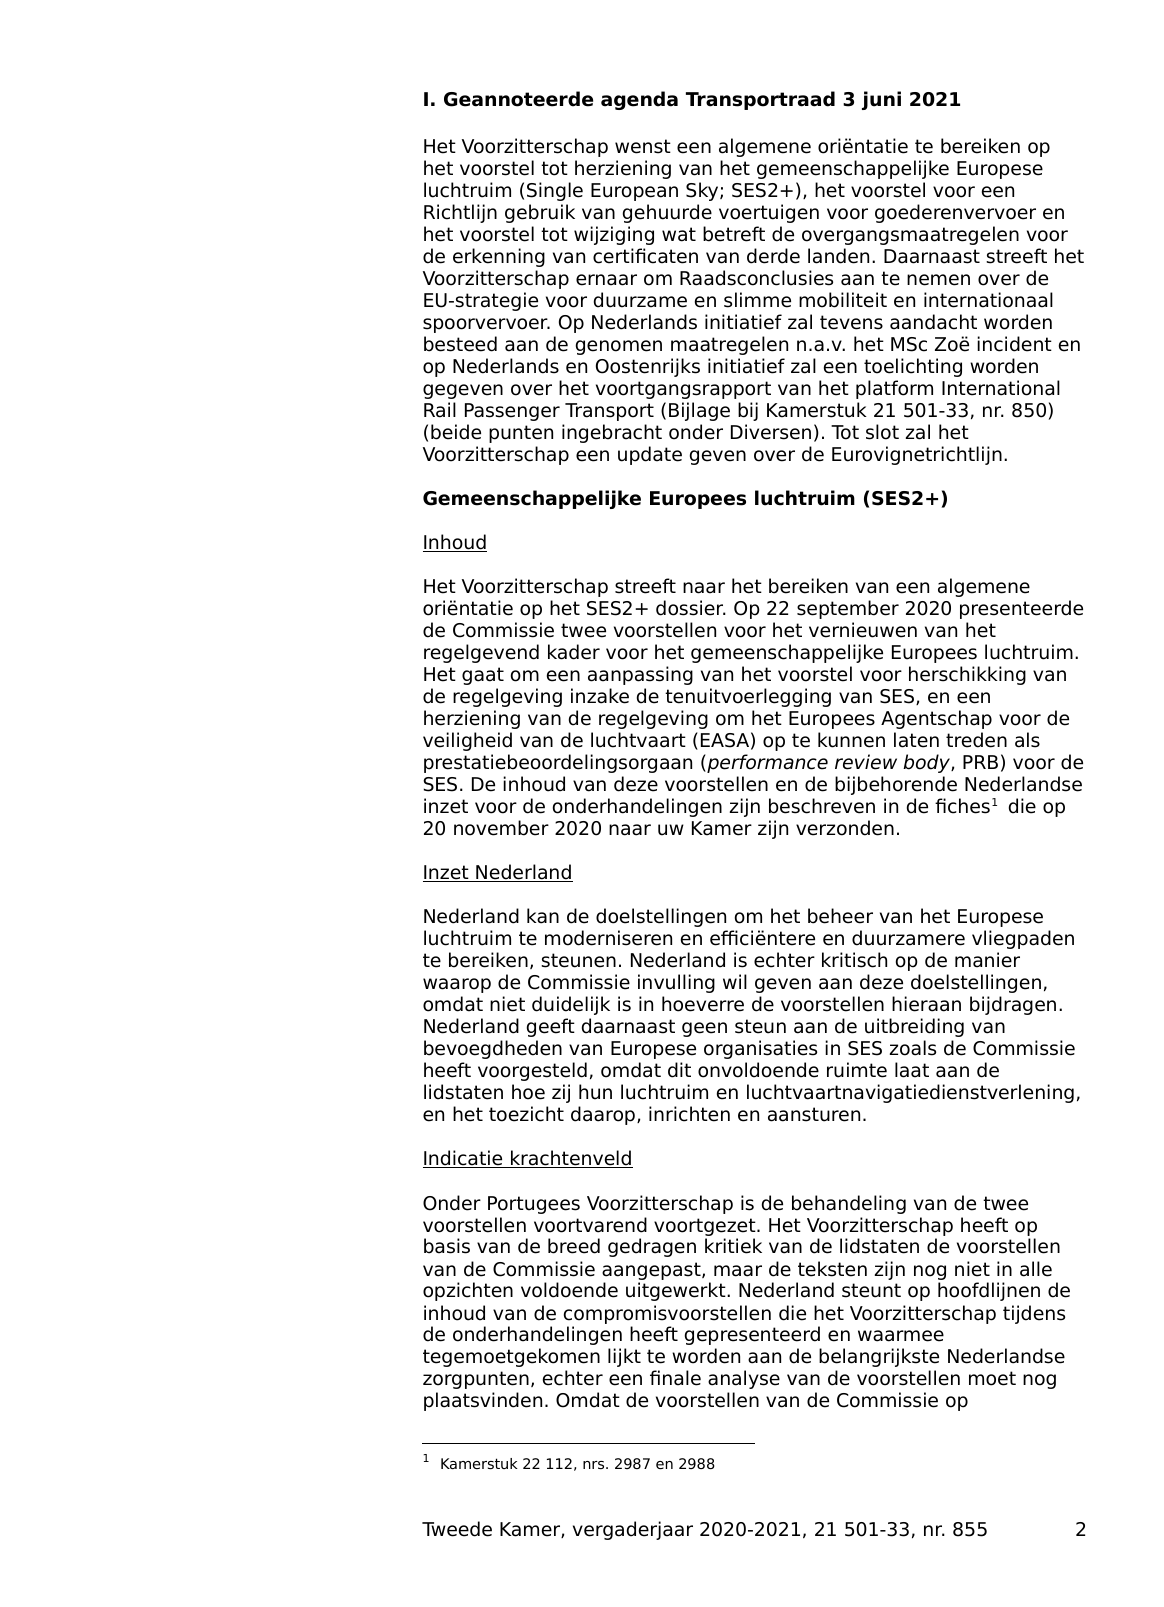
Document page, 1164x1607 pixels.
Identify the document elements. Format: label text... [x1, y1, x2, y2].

text Het Voorzitterschap streeft naar het bereiken van een algemene oriëntatie op het SES2+ dossier. Op 22 september 2020 presenteerde de Commissie twee voorstellen voor het vernieuwen van het regelgevend kader voor het gemeenschappelijke Europees luchtruim. Het gaat om een aanpassing van het voorstel voor herschikking van de regelgeving inzake de tenuitvoerlegging van SES, en een herziening van de regelgeving om het Europees Agentschap voor de veiligheid van de luchtvaart (EASA) op te kunnen laten treden als prestatiebeoordelingsorgaan (performance review body, PRB) voor de SES. De inhoud van deze voorstellen en de bijbehorende Nederlandse inzet voor de onderhandelingen zijn beschreven in de fiches die op 20 november 2020 naar uw Kamer zijn verzonden. [422, 576, 1087, 840]
text Kamerstuk 22 112, nrs. 2987 en 2988 [422, 1452, 1087, 1474]
text Nederland kan de doelstellingen om het beheer van het Europese luchtruim te moderniseren en efficiëntere en duurzamere vliegpaden te bereiken, steunen. Nederland is echter kritisch op de manier waarop de Commissie invulling wil geven aan deze doelstellingen, omdat niet duidelijk is in hoeverre de voorstellen hieraan bijdragen. Nederland geeft daarnaast geen steun aan de uitbreiding van bevoegdheden van Europese organisaties in SES zoals de Commissie heeft voorgesteld, omdat dit onvoldoende ruimte laat aan de lidstaten hoe zij hun luchtruim en luchtvaartnavigatiedienstverlening, en het toezicht daarop, inrichten en aansturen. [422, 906, 1087, 1126]
text Het Voorzitterschap wenst een algemene oriëntatie te bereiken op het voorstel tot herziening van het gemeenschappelijke Europese luchtruim (Single European Sky; SES2+), het voorstel voor een Richtlijn gebruik van gehuurde voertuigen voor goederenvervoer en het voorstel tot wijziging wat betreft de overgangsmaatregelen voor de erkenning van certificaten van derde landen. Daarnaast streeft het Voorzitterschap ernaar om Raadsconclusies aan te nemen over de EU-strategie voor duurzame en slimme mobiliteit en internationaal spoorvervoer. Op Nederlands initiatief zal tevens aandacht worden besteed aan de genomen maatregelen n.a.v. het MSc Zoë incident en op Nederlands en Oostenrijks initiatief zal een toelichting worden gegeven over het voortgangsrapport van het platform International Rail Passenger Transport (Bijlage bij Kamerstuk 21 501-33, nr. 850) (beide punten ingebracht onder Diversen). Tot slot zal het Voorzitterschap een update geven over de Eurovignetrichtlijn. [422, 136, 1087, 466]
subtitle Inzet Nederland [422, 862, 1087, 884]
subtitle Gemeenschappelijke Europees luchtruim (SES2+) [422, 488, 1087, 510]
subtitle I. Geannoteerde agenda Transportraad 3 juni 2021 [422, 89, 1087, 111]
subtitle Inhoud [422, 532, 1087, 554]
text Onder Portugees Voorzitterschap is de behandeling van de twee voorstellen voortvarend voortgezet. Het Voorzitterschap heeft op basis van de breed gedragen kritiek van de lidstaten de voorstellen van de Commissie aangepast, maar de teksten zijn nog niet in alle opzichten voldoende uitgewerkt. Nederland steunt op hoofdlijnen de inhoud van de compromisvoorstellen die het Voorzitterschap tijdens de onderhandelingen heeft gepresenteerd en waarmee tegemoetgekomen lijkt te worden aan de belangrijkste Nederlandse zorgpunten, echter een finale analyse van de voorstellen moet nog plaatsvinden. Omdat de voorstellen van de Commissie op [422, 1192, 1087, 1412]
subtitle Indicatie krachtenveld [422, 1148, 1087, 1170]
